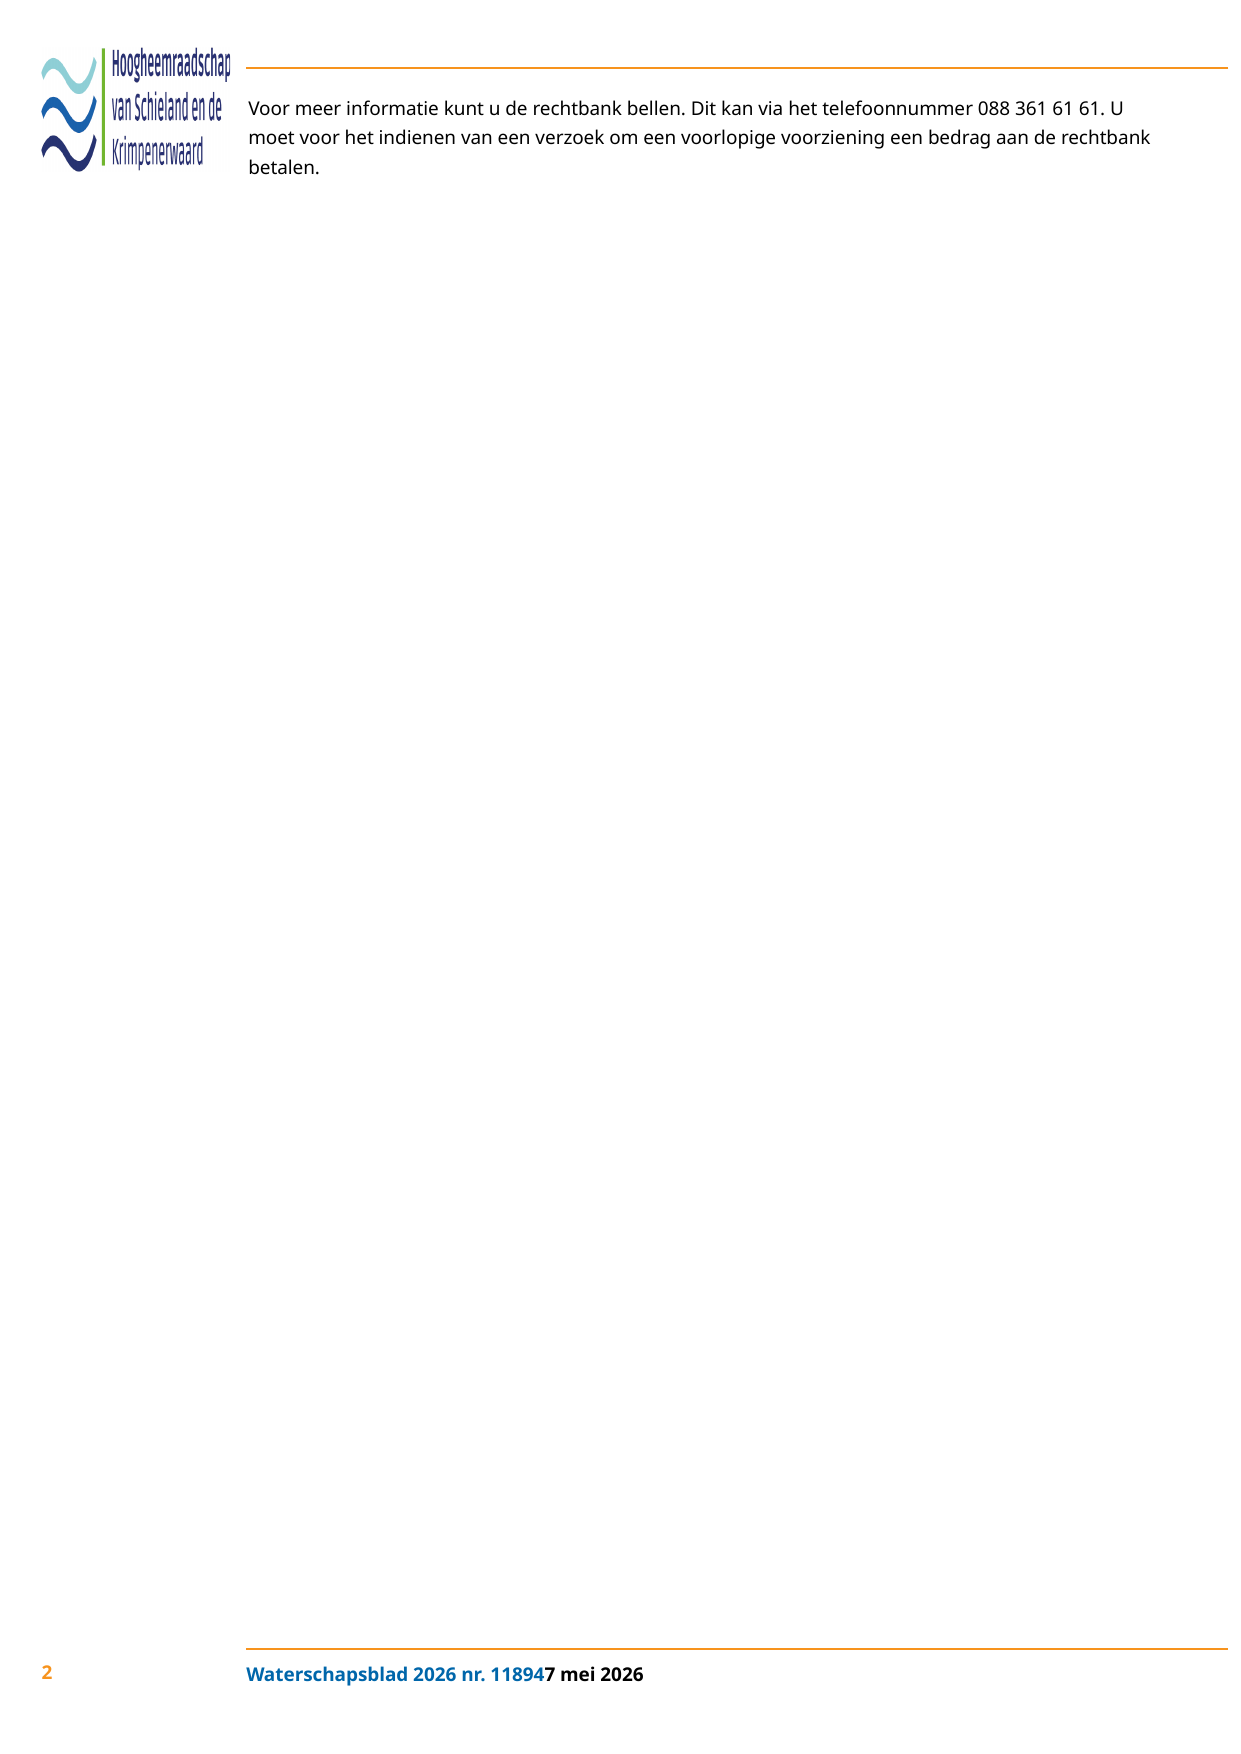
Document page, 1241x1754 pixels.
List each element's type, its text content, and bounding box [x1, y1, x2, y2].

picture [41, 47, 231, 172]
text Voor meer informatie kunt u de rechtbank bellen. Dit kan via het telefoonnummer 088 361 61 61. U moet voor het indienen van een verzoek om een voorlopige voorziening een bedrag aan de rechtbank betalen. [248, 95, 1152, 180]
